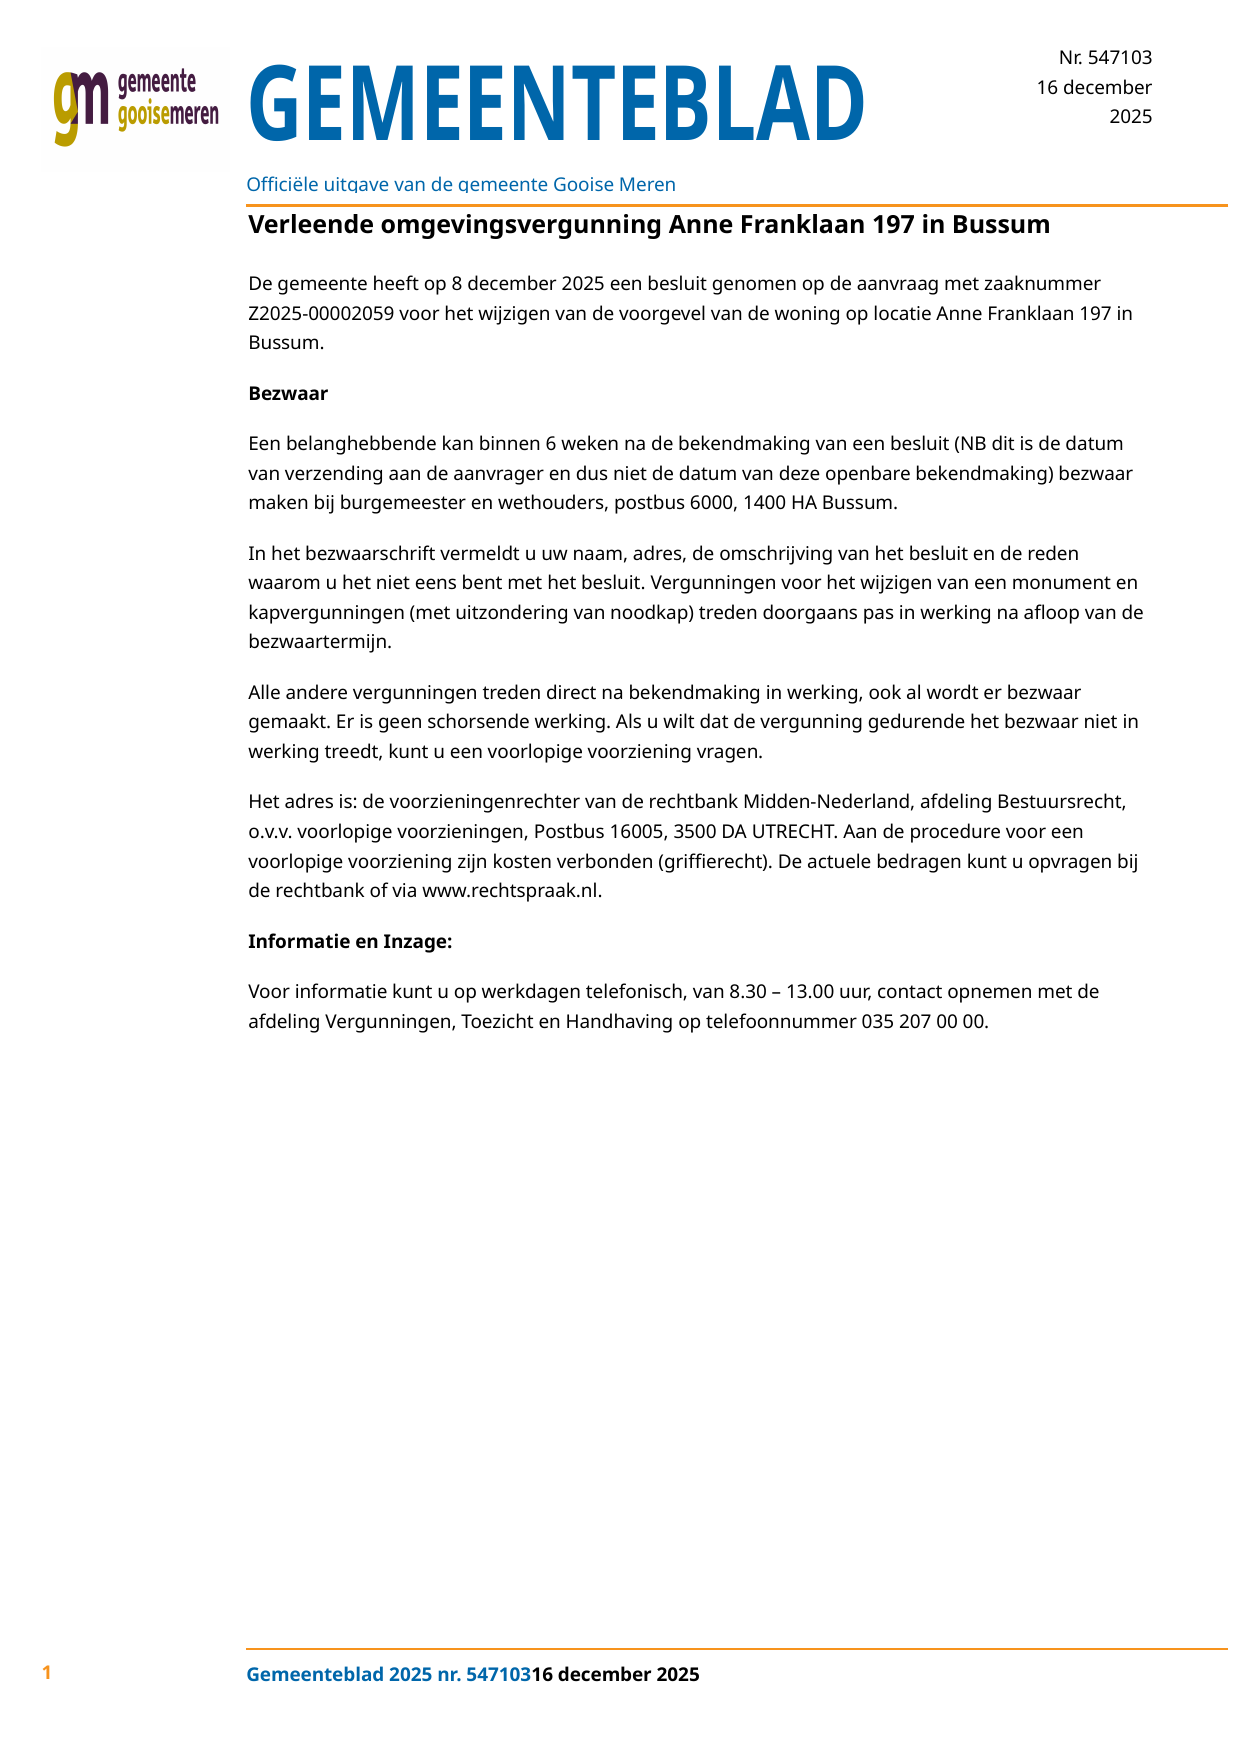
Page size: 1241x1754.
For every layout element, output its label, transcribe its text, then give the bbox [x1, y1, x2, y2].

text Voor informatie kunt u op werkdagen telefonisch, van 8.30 – 13.00 uur, contact opnemen met de afdeling Vergunningen, Toezicht en Handhaving op telefoonnummer 035 207 00 00. [248, 978, 1152, 1033]
text De gemeente heeft op 8 december 2025 een besluit genomen op de aanvraag met zaaknummer Z2025-00002059 voor het wijzigen van de voorgevel van de woning op locatie Anne Franklaan 197 in Bussum. [248, 270, 1152, 355]
picture [41, 47, 231, 172]
text Alle andere vergunningen treden direct na bekendmaking in werking, ook al wordt er bezwaar gemaakt. Er is geen schorsende werking. Als u wilt dat de vergunning gedurende het bezwaar niet in werking treedt, kunt u een voorlopige voorziening vragen. [248, 679, 1152, 764]
text In het bezwaarschrift vermeldt u uw naam, adres, de omschrijving van het besluit en de reden waarom u het niet eens bent met het besluit. Vergunningen voor het wijzigen van een monument en kapvergunningen (met uitzondering van noodkap) treden doorgaans pas in werking na afloop van de bezwaartermijn. [248, 540, 1152, 654]
text Het adres is: de voorzieningenrechter van de rechtbank Midden-Nederland, afdeling Bestuursrecht, o.v.v. voorlopige voorzieningen, Postbus 16005, 3500 DA UTRECHT. Aan de procedure voor een voorlopige voorziening zijn kosten verbonden (griffierecht). De actuele bedragen kunt u opvragen bij de rechtbank of via www.rechtspraak.nl. [248, 789, 1152, 903]
text Informatie en Inzage: [248, 928, 1152, 953]
text Bezwaar [248, 380, 1152, 406]
text Verleende omgevingsvergunning Anne Franklaan 197 in Bussum [248, 207, 1152, 241]
text Een belanghebbende kan binnen 6 weken na de bekendmaking van een besluit (NB dit is de datum van verzending aan de aanvrager en dus niet de datum van deze openbare bekendmaking) bezwaar maken bij burgemeester en wethouders, postbus 6000, 1400 HA Bussum. [248, 430, 1152, 515]
